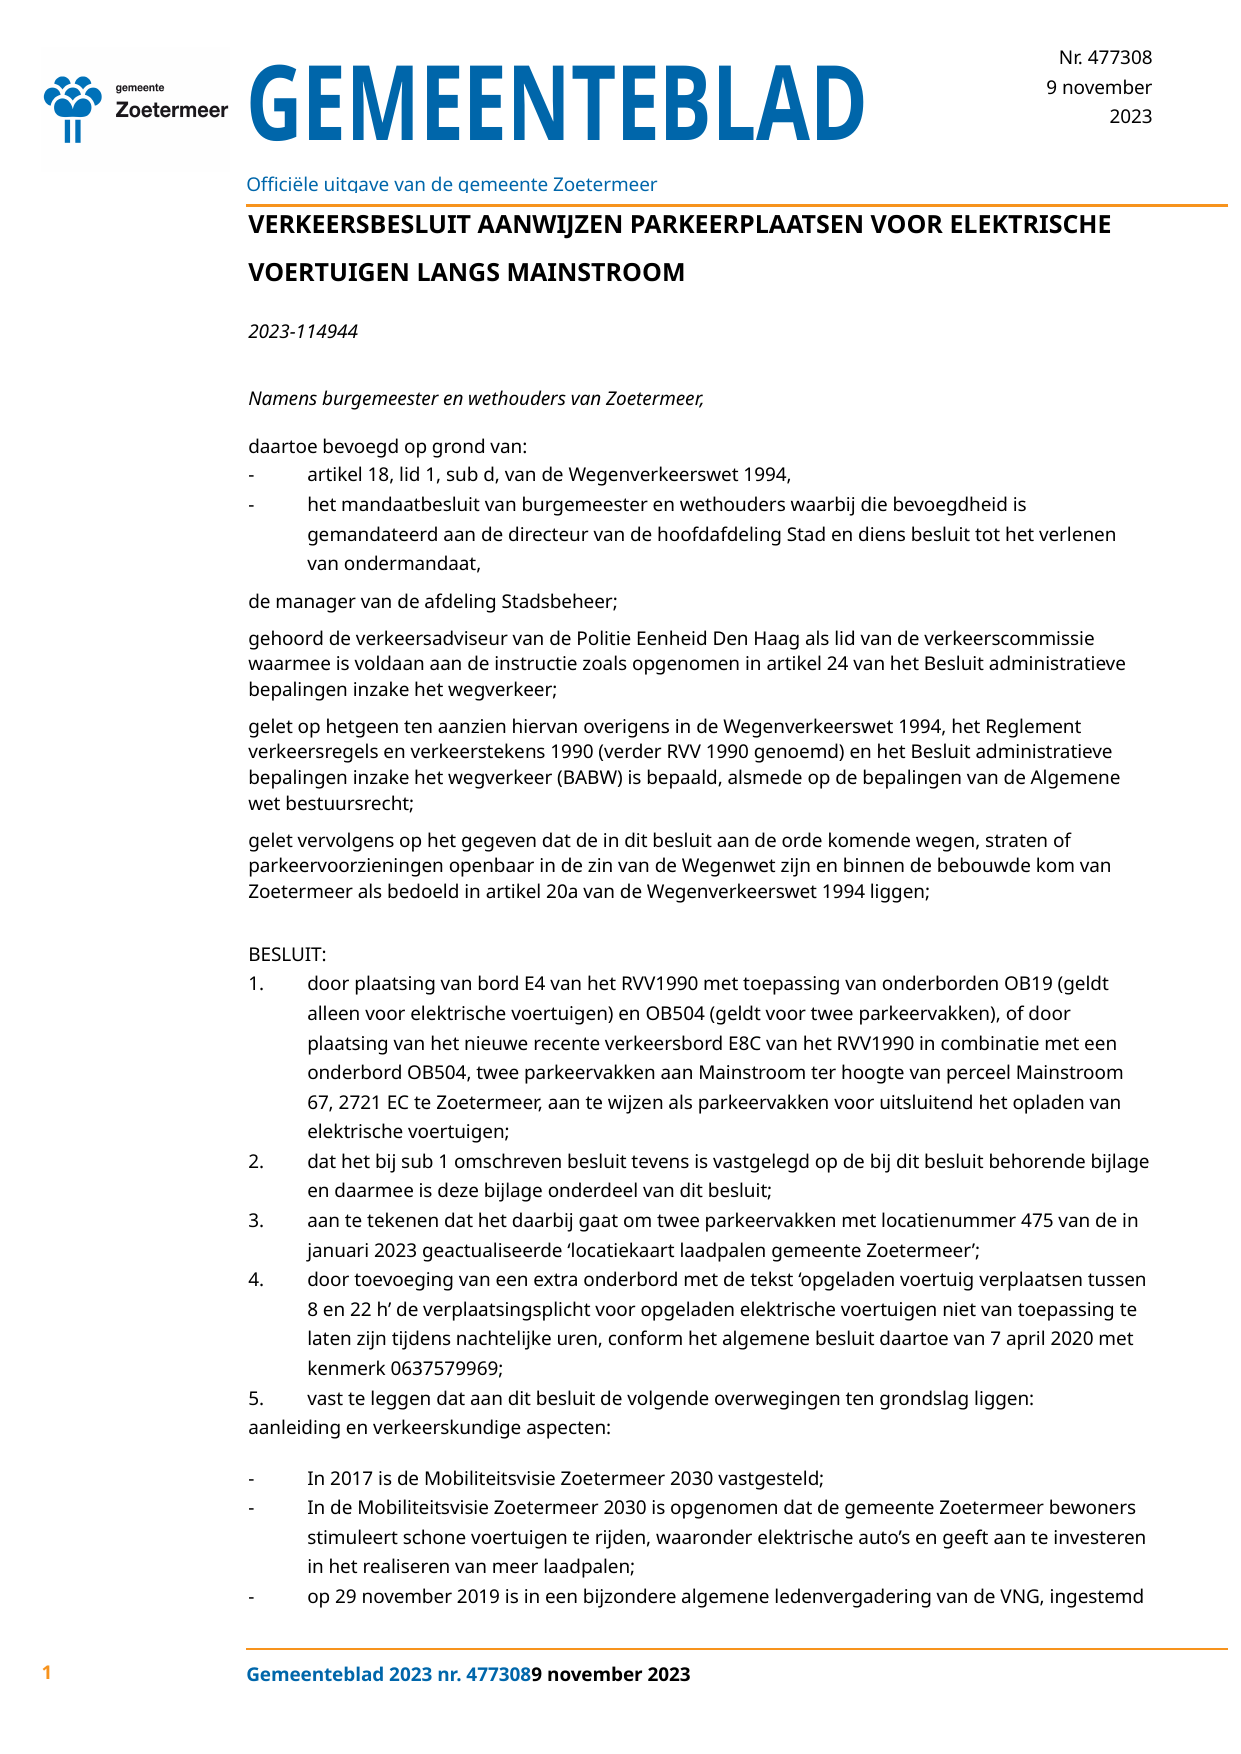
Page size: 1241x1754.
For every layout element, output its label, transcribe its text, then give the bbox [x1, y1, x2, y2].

list op 29 november 2019 is in een bijzondere algemene ledenvergadering van de VNG, ingestemd [248, 1583, 1152, 1609]
list artikel 18, lid 1, sub d, van de Wegenverkeerswet 1994, [248, 462, 1152, 487]
list In 2017 is de Mobiliteitsvisie Zoetermeer 2030 vastgesteld; [248, 1465, 1152, 1491]
text Namens burgemeester en wethouders van Zoetermeer, [248, 386, 1152, 411]
list het mandaatbesluit van burgemeester en wethouders waarbij die bevoegdheid is gemandateerd aan de directeur van de hoofdafdeling Stad en diens besluit tot het verlenen van ondermandaat, [248, 491, 1152, 576]
text de manager van de afdeling Stadsbeheer; [248, 588, 1152, 614]
list dat het bij sub 1 omschreven besluit tevens is vastgelegd op de bij dit besluit behorende bijlage en daarmee is deze bijlage onderdeel van dit besluit; [248, 1148, 1152, 1203]
text aanleiding en verkeerskundige aspecten: [248, 1414, 1152, 1440]
list In de Mobiliteitsvisie Zoetermeer 2030 is opgenomen dat de gemeente Zoetermeer bewoners stimuleert schone voertuigen te rijden, waaronder elektrische auto’s en geeft aan te investeren in het realiseren van meer laadpalen; [248, 1494, 1152, 1579]
text BESLUIT: [248, 941, 1152, 967]
text gelet op hetgeen ten aanzien hiervan overigens in de Wegenverkeerswet 1994, het Reglement verkeersregels en verkeerstekens 1990 (verder RVV 1990 genoemd) en het Besluit administratieve bepalingen inzake het wegverkeer (BABW) is bepaald, alsmede op de bepalingen van de Algemene wet bestuursrecht; [248, 713, 1152, 816]
list door toevoeging van een extra onderbord met de tekst ‘opgeladen voertuig verplaatsen tussen 8 en 22 h’ de verplaatsingsplicht voor opgeladen elektrische voertuigen niet van toepassing te laten zijn tijdens nachtelijke uren, conform het algemene besluit daartoe van 7 april 2020 met kenmerk 0637579969; [248, 1266, 1152, 1381]
text gehoord de verkeersadviseur van de Politie Eenheid Den Haag als lid van de verkeerscommissie waarmee is voldaan aan de instructie zoals opgenomen in artikel 24 van het Besluit administratieve bepalingen inzake het wegverkeer; [248, 625, 1152, 702]
text VERKEERSBESLUIT AANWIJZEN PARKEERPLAATSEN VOOR ELEKTRISCHE VOERTUIGEN LANGS MAINSTROOM [248, 207, 1152, 288]
list aan te tekenen dat het daarbij gaat om twee parkeervakken met locatienummer 475 van de in januari 2023 geactualiseerde ‘locatiekaart laadpalen gemeente Zoetermeer’; [248, 1207, 1152, 1263]
text 2023-114944 [248, 318, 1152, 344]
list vast te leggen dat aan dit besluit de volgende overwegingen ten grondslag liggen: [248, 1385, 1152, 1411]
picture [41, 47, 231, 172]
text daartoe bevoegd op grond van: [248, 433, 1152, 459]
text gelet vervolgens op het gegeven dat de in dit besluit aan de orde komende wegen, straten of parkeervoorzieningen openbaar in de zin van de Wegenwet zijn en binnen de bebouwde kom van Zoetermeer als bedoeld in artikel 20a van de Wegenverkeerswet 1994 liggen; [248, 827, 1152, 904]
list door plaatsing van bord E4 van het RVV1990 met toepassing van onderborden OB19 (geldt alleen voor elektrische voertuigen) en OB504 (geldt voor twee parkeervakken), of door plaatsing van het nieuwe recente verkeersbord E8C van het RVV1990 in combinatie met een onderbord OB504, twee parkeervakken aan Mainstroom ter hoogte van perceel Mainstroom 67, 2721 EC te Zoetermeer, aan te wijzen als parkeervakken voor uitsluitend het opladen van elektrische voertuigen; [248, 971, 1152, 1144]
